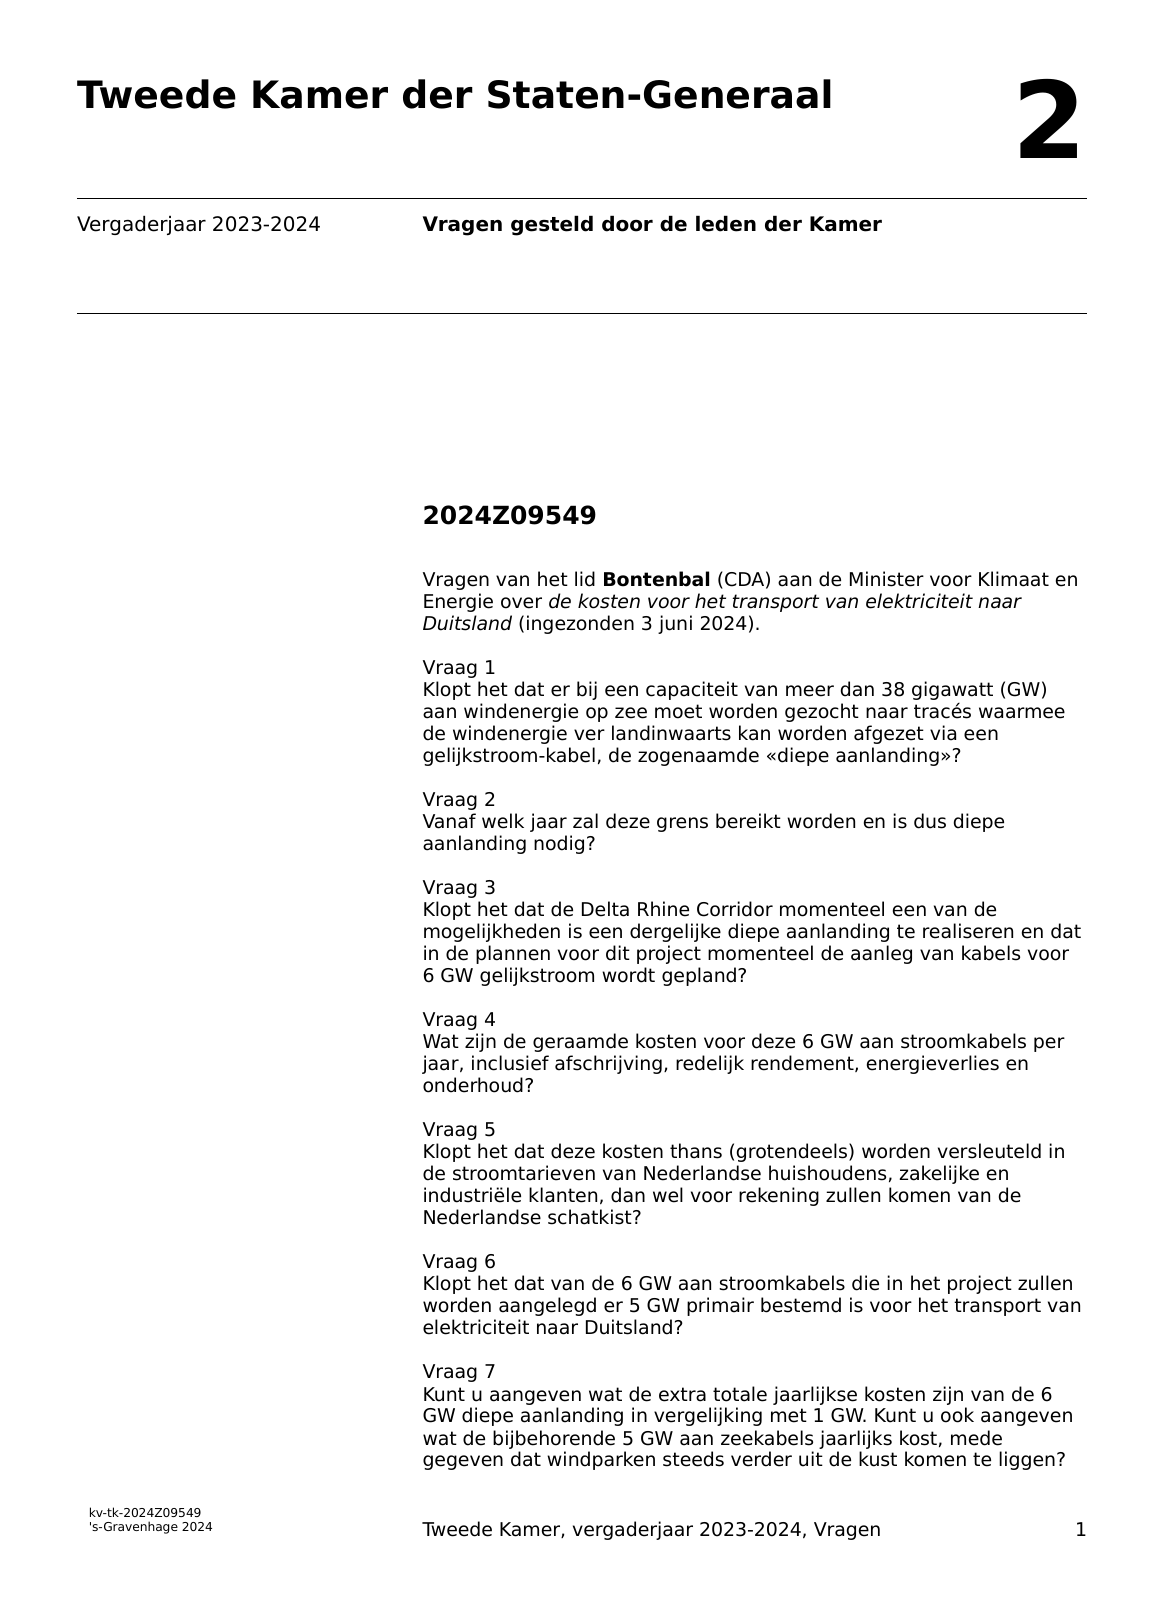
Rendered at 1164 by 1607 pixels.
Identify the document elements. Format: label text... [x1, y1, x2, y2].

text Vraag 4 [422, 1009, 1087, 1031]
text 2024Z09549 [422, 501, 1087, 531]
text kv-tk-2024Z09549 [88, 1506, 323, 1520]
text Vraag 7 [422, 1361, 1087, 1383]
text Vraag 1 [422, 657, 1087, 679]
table_cell Vergaderjaar 2023-2024 [77, 199, 422, 313]
text Vraag 6 [422, 1251, 1087, 1273]
text Klopt het dat de Delta Rhine Corridor momenteel een van de mogelijkheden is een dergelijke diepe aanlanding te realiseren en dat in de plannen voor dit project momenteel de aanleg van kabels voor 6 GW gelijkstroom wordt gepland? [422, 899, 1087, 987]
table_header Tweede Kamer der Staten-Generaal [77, 59, 886, 198]
text Vraag 5 [422, 1119, 1087, 1141]
text Klopt het dat van de 6 GW aan stroomkabels die in het project zullen worden aangelegd er 5 GW primair bestemd is voor het transport van elektriciteit naar Duitsland? [422, 1273, 1087, 1339]
text Kunt u aangeven wat de extra totale jaarlijkse kosten zijn van de 6 GW diepe aanlanding in vergelijking met 1 GW. Kunt u ook aangeven wat de bijbehorende 5 GW aan zeekabels jaarlijks kost, mede gegeven dat windparken steeds verder uit de kust komen te liggen? [422, 1383, 1087, 1471]
text Vragen van het lid Bontenbal (CDA) aan de Minister voor Klimaat en Energie over de kosten voor het transport van elektriciteit naar Duitsland (ingezonden 3 juni 2024). [422, 569, 1087, 635]
text 's-Gravenhage 2024 [88, 1520, 323, 1534]
text Klopt het dat er bij een capaciteit van meer dan 38 gigawatt (GW) aan windenergie op zee moet worden gezocht naar tracés waarmee de windenergie ver landinwaarts kan worden afgezet via een gelijkstroom-kabel, de zogenaamde «diepe aanlanding»? [422, 679, 1087, 767]
table_cell Vragen gesteld door de leden der Kamer [422, 199, 1087, 313]
text Wat zijn de geraamde kosten voor deze 6 GW aan stroomkabels per jaar, inclusief afschrijving, redelijk rendement, energieverlies en onderhoud? [422, 1031, 1087, 1097]
table_header 2 [886, 59, 1087, 198]
text Vraag 3 [422, 877, 1087, 899]
text Vanaf welk jaar zal deze grens bereikt worden en is dus diepe aanlanding nodig? [422, 811, 1087, 855]
text Klopt het dat deze kosten thans (grotendeels) worden versleuteld in de stroomtarieven van Nederlandse huishoudens, zakelijke en industriële klanten, dan wel voor rekening zullen komen van de Nederlandse schatkist? [422, 1141, 1087, 1229]
text Vraag 2 [422, 789, 1087, 811]
